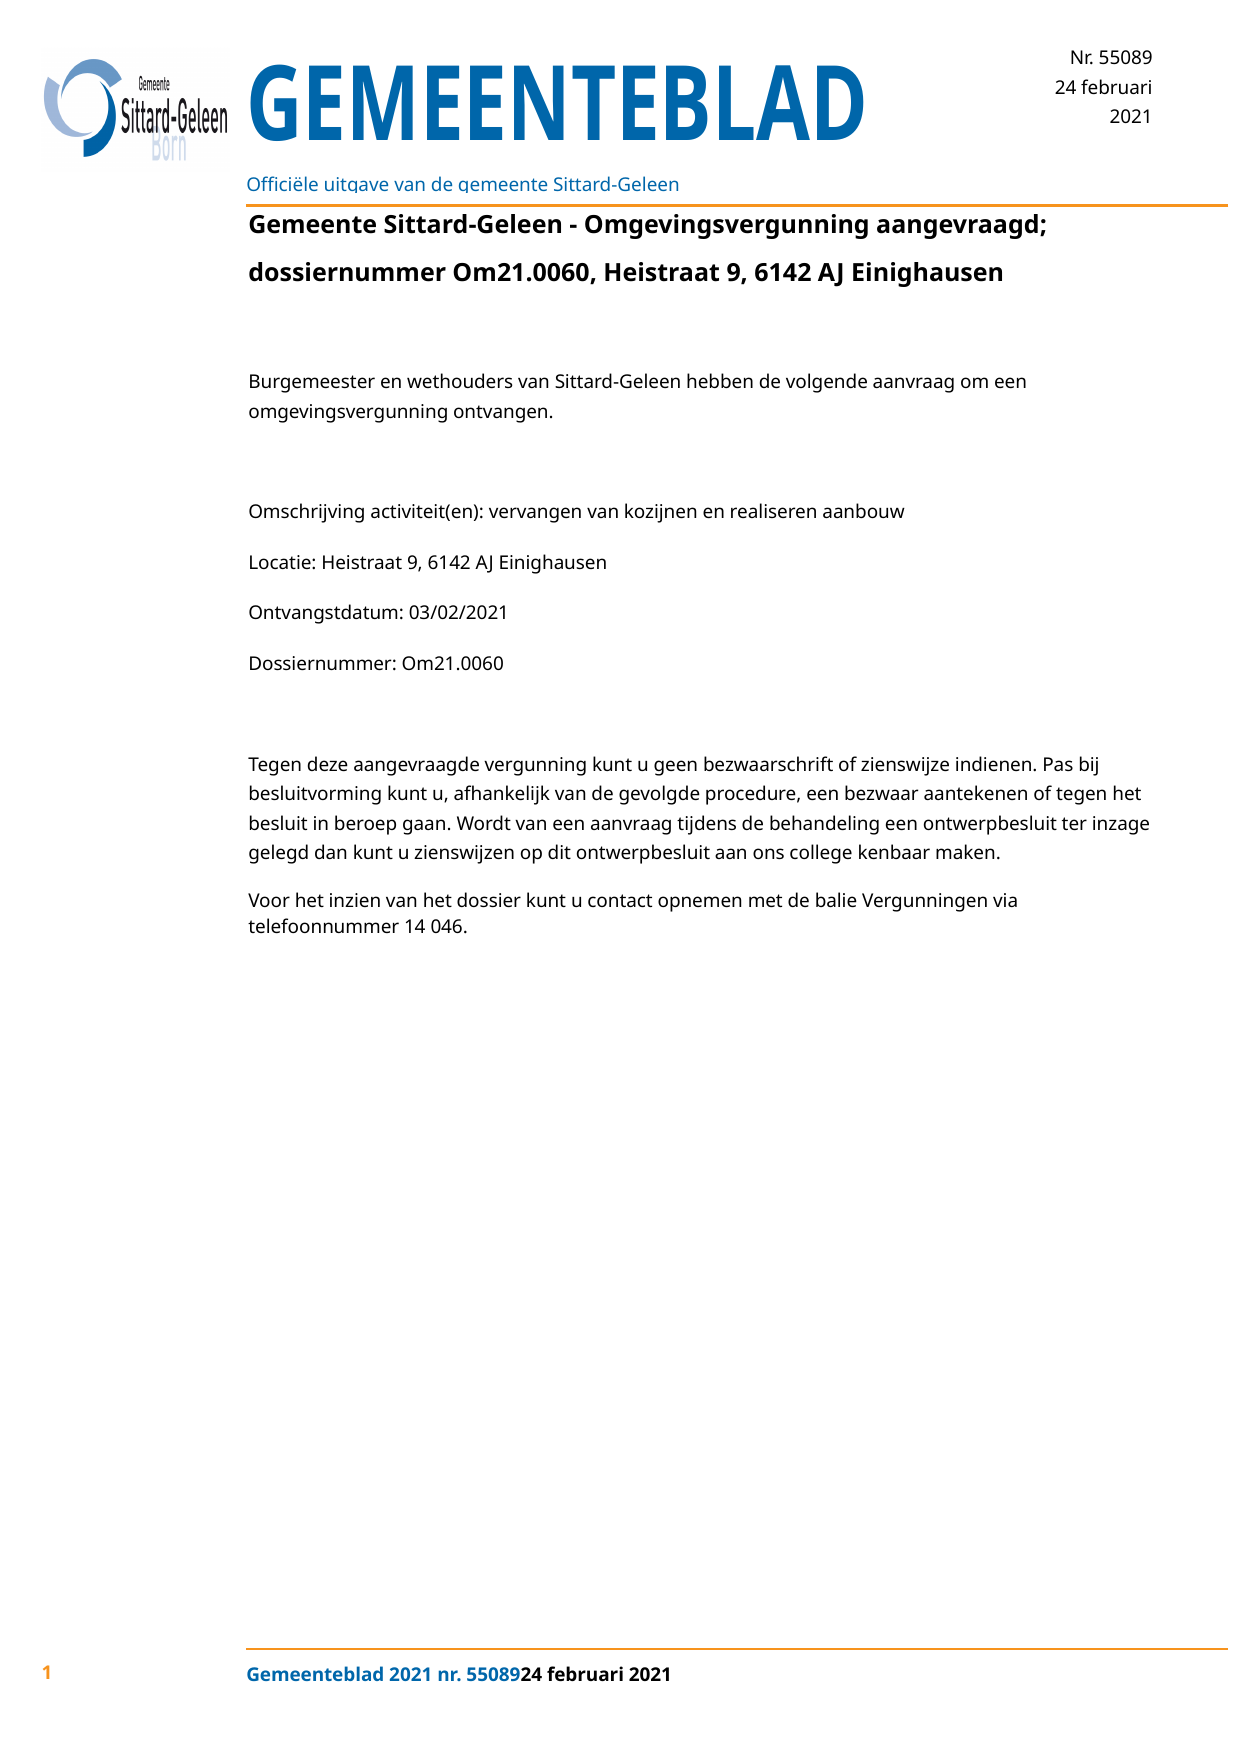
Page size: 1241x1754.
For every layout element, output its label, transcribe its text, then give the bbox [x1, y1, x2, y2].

text Ontvangstdatum: 03/02/2021 [248, 599, 1152, 625]
text Omschrijving activiteit(en): vervangen van kozijnen en realiseren aanbouw [248, 499, 1152, 524]
text Gemeente Sittard-Geleen - Omgevingsvergunning aangevraagd; dossiernummer Om21.0060, Heistraat 9, 6142 AJ Einighausen [248, 207, 1152, 288]
text Tegen deze aangevraagde vergunning kunt u geen bezwaarschrift of zienswijze indienen. Pas bij besluitvorming kunt u, afhankelijk van de gevolgde procedure, een bezwaar aantekenen of tegen het besluit in beroep gaan. Wordt van een aanvraag tijdens de behandeling een ontwerpbesluit ter inzage gelegd dan kunt u zienswijzen op dit ontwerpbesluit aan ons college kenbaar maken. [248, 751, 1152, 865]
text Locatie: Heistraat 9, 6142 AJ Einighausen [248, 549, 1152, 575]
text Dossiernummer: Om21.0060 [248, 650, 1152, 676]
picture [41, 47, 231, 172]
text Voor het inzien van het dossier kunt u contact opnemen met de balie Vergunningen via telefoonnummer 14 046. [248, 887, 1152, 939]
text Burgemeester en wethouders van Sittard-Geleen hebben de volgende aanvraag om een omgevingsvergunning ontvangen. [248, 368, 1152, 424]
